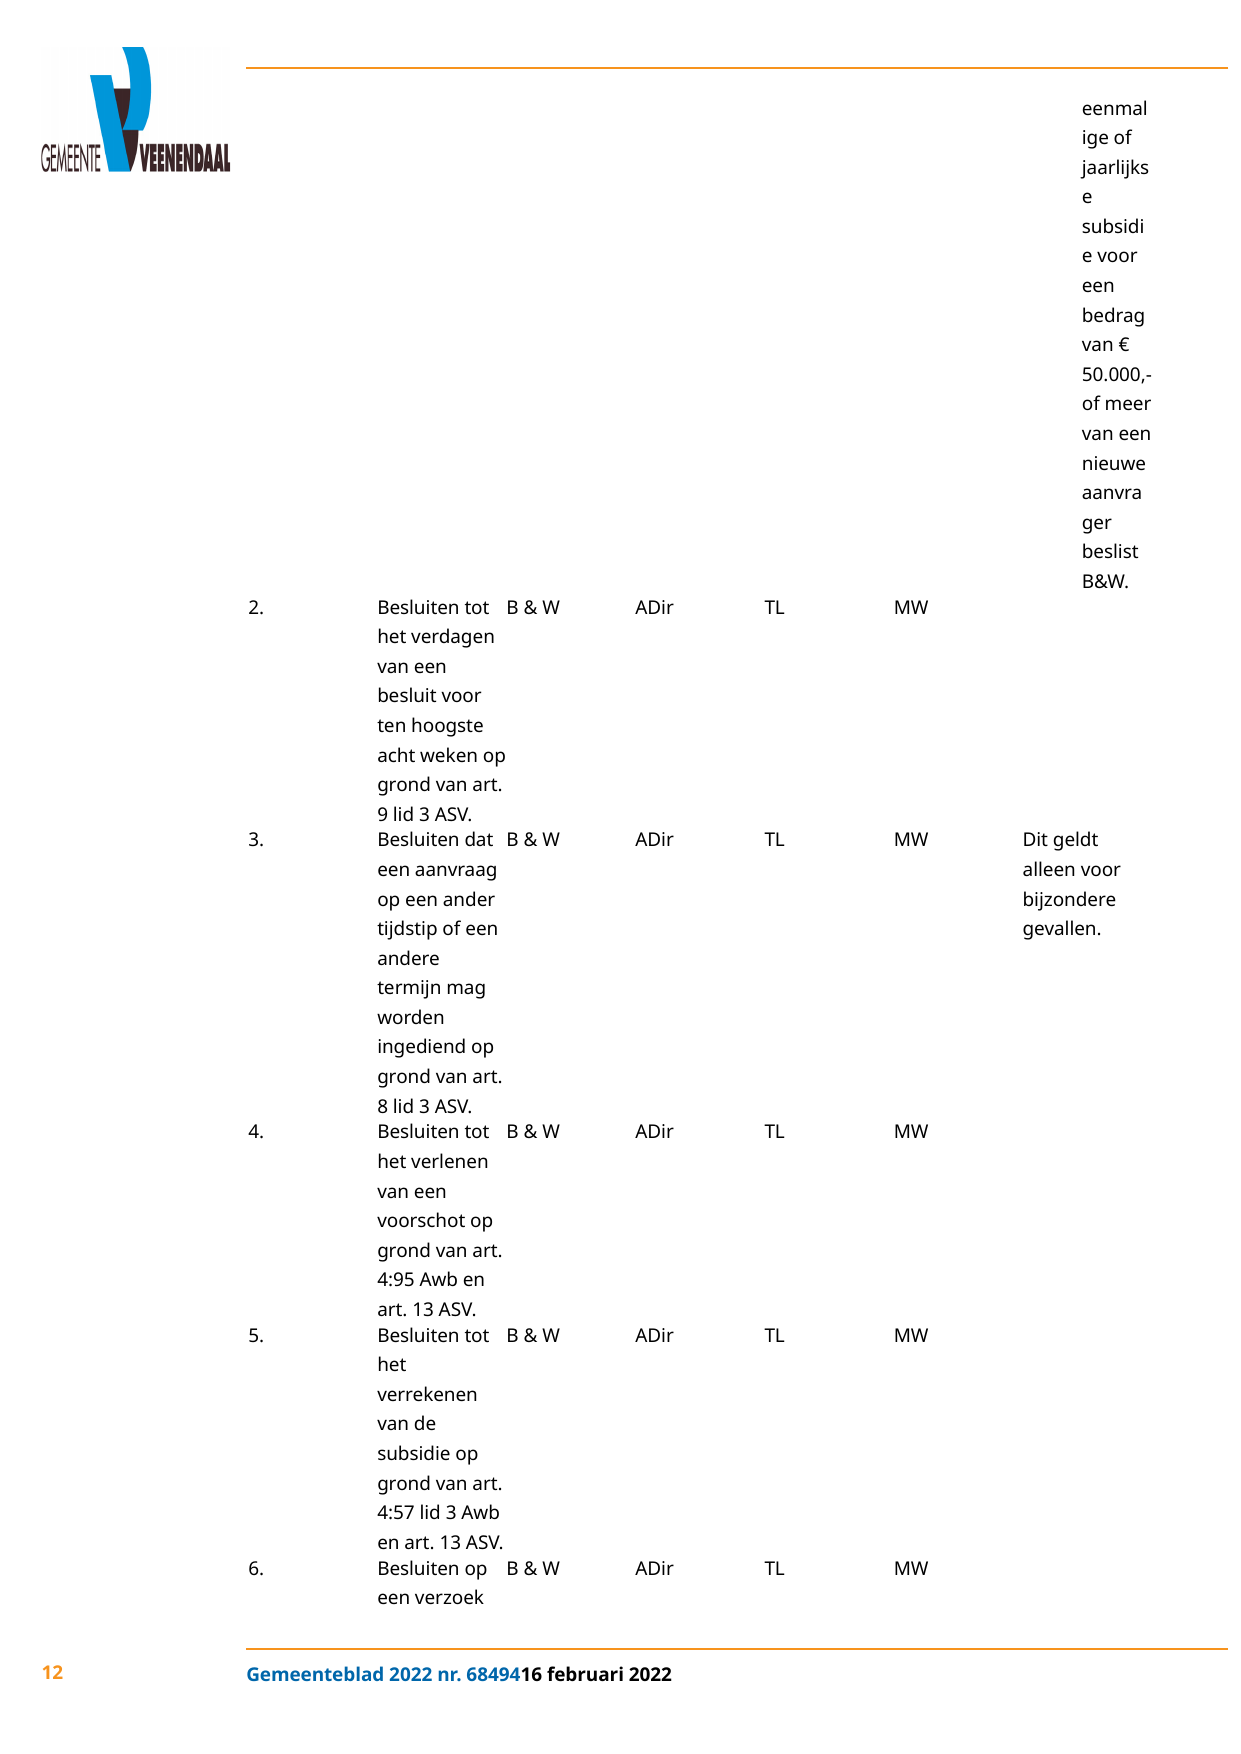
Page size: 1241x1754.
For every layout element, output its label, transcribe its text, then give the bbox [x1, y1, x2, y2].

table_cell ADir [635, 1119, 764, 1322]
table_cell [1023, 1322, 1152, 1555]
table_cell 2. [248, 594, 377, 827]
table_cell [635, 95, 764, 594]
picture [41, 47, 130, 172]
table_cell [1023, 1555, 1152, 1610]
table_cell MW [894, 1322, 1022, 1555]
table_cell [506, 95, 635, 594]
table_cell [1023, 1119, 1152, 1322]
table_cell 6. [248, 1555, 377, 1610]
table_cell Besluiten tot het verrekenen van de subsidie op grond van art. 4:57 lid 3 Awb en art. 13 ASV. [377, 1322, 506, 1555]
table_cell ADir [635, 1322, 764, 1555]
picture [123, 47, 231, 172]
table_cell Besluiten tot het verdagen van een besluit voor ten hoogste acht weken op grond van art. 9 lid 3 ASV. [377, 594, 506, 827]
table_cell B & W [506, 594, 635, 827]
table_cell ADir [635, 594, 764, 827]
table_cell TL [764, 1119, 893, 1322]
table_cell TL [764, 1322, 893, 1555]
table_cell [764, 95, 893, 594]
table_cell [1023, 594, 1152, 827]
table_cell MW [894, 827, 1022, 1119]
table_cell MW [894, 1555, 1022, 1610]
table_cell eenmalige of jaarlijkse subsidie voor een bedrag van € 50.000,- of meer van een nieuwe aanvrager beslist B&W. [1023, 95, 1152, 594]
table_cell MW [894, 594, 1022, 827]
table_cell Besluiten tot het verlenen van een voorschot op grond van art. 4:95 Awb en art. 13 ASV. [377, 1119, 506, 1322]
table_cell 3. [248, 827, 377, 1119]
table_cell B & W [506, 1322, 635, 1555]
table_cell B & W [506, 1119, 635, 1322]
table_cell B & W [506, 1555, 635, 1610]
table_cell TL [764, 1555, 893, 1610]
table_cell ADir [635, 827, 764, 1119]
table_cell [248, 95, 377, 594]
table_cell TL [764, 594, 893, 827]
table_cell ADir [635, 1555, 764, 1610]
table_cell Dit geldt alleen voor bijzondere gevallen. [1023, 827, 1152, 1119]
table_cell 5. [248, 1322, 377, 1555]
table_cell B & W [506, 827, 635, 1119]
table_cell [894, 95, 1022, 594]
table_cell MW [894, 1119, 1022, 1322]
table_cell 4. [248, 1119, 377, 1322]
table_cell [377, 95, 506, 594]
table_cell Besluiten dat een aanvraag op een ander tijdstip of een andere termijn mag worden ingediend op grond van art. 8 lid 3 ASV. [377, 827, 506, 1119]
table_cell Besluiten op een verzoek [377, 1555, 506, 1610]
table_cell TL [764, 827, 893, 1119]
